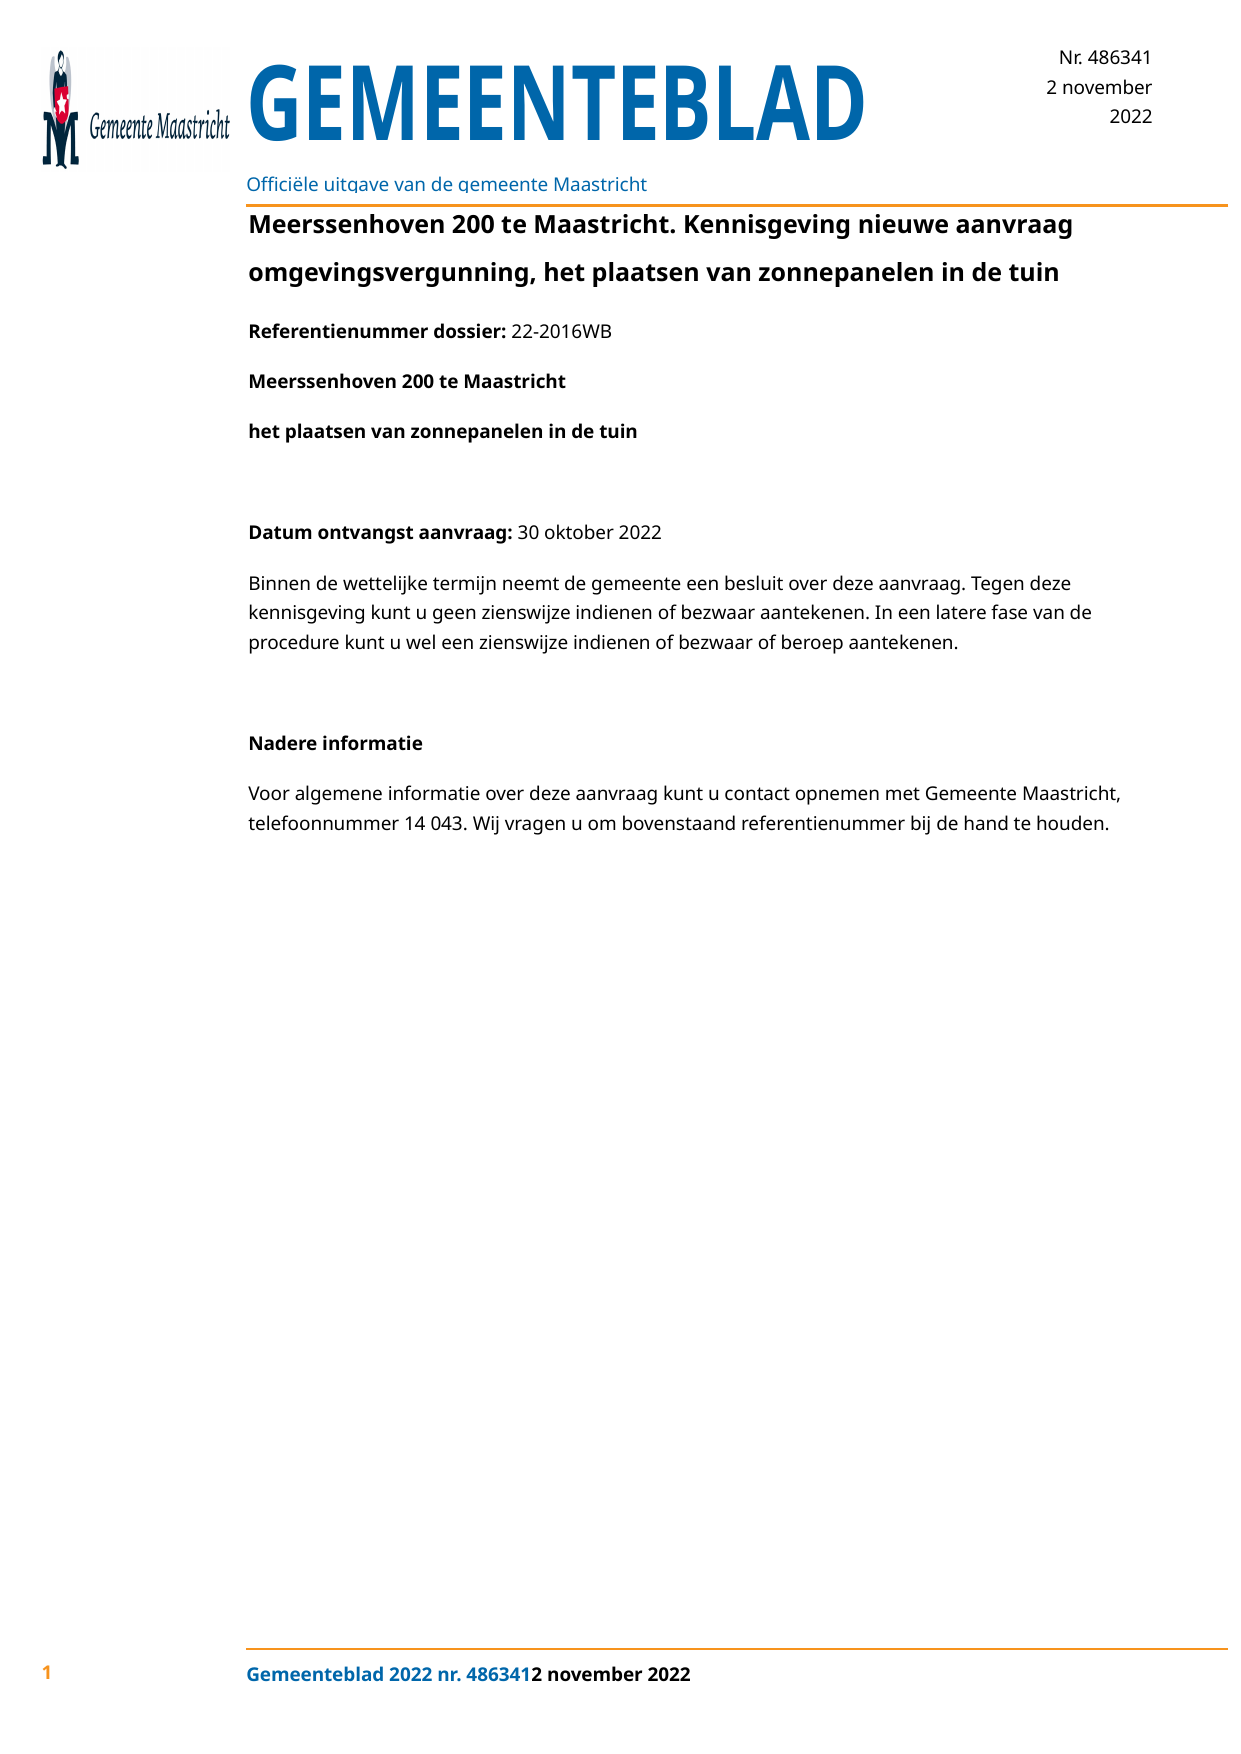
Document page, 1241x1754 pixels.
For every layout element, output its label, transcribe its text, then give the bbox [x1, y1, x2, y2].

text Meerssenhoven 200 te Maastricht. Kennisgeving nieuwe aanvraag omgevingsvergunning, het plaatsen van zonnepanelen in de tuin [248, 207, 1152, 288]
text Referentienummer dossier: 22-2016WB [248, 318, 1152, 344]
text Meerssenhoven 200 te Maastricht [248, 368, 1152, 394]
text Binnen de wettelijke termijn neemt de gemeente een besluit over deze aanvraag. Tegen deze kennisgeving kunt u geen zienswijze indienen of bezwaar aantekenen. In een latere fase van de procedure kunt u wel een zienswijze indienen of bezwaar of beroep aantekenen. [248, 570, 1152, 655]
text Voor algemene informatie over deze aanvraag kunt u contact opnemen met Gemeente Maastricht, telefoonnummer 14 043. Wij vragen u om bovenstaand referentienummer bij de hand te houden. [248, 780, 1152, 836]
text het plaatsen van zonnepanelen in de tuin [248, 419, 1152, 444]
text Nadere informatie [248, 730, 1152, 756]
picture [41, 47, 231, 172]
text Datum ontvangst aanvraag: 30 oktober 2022 [248, 519, 1152, 545]
